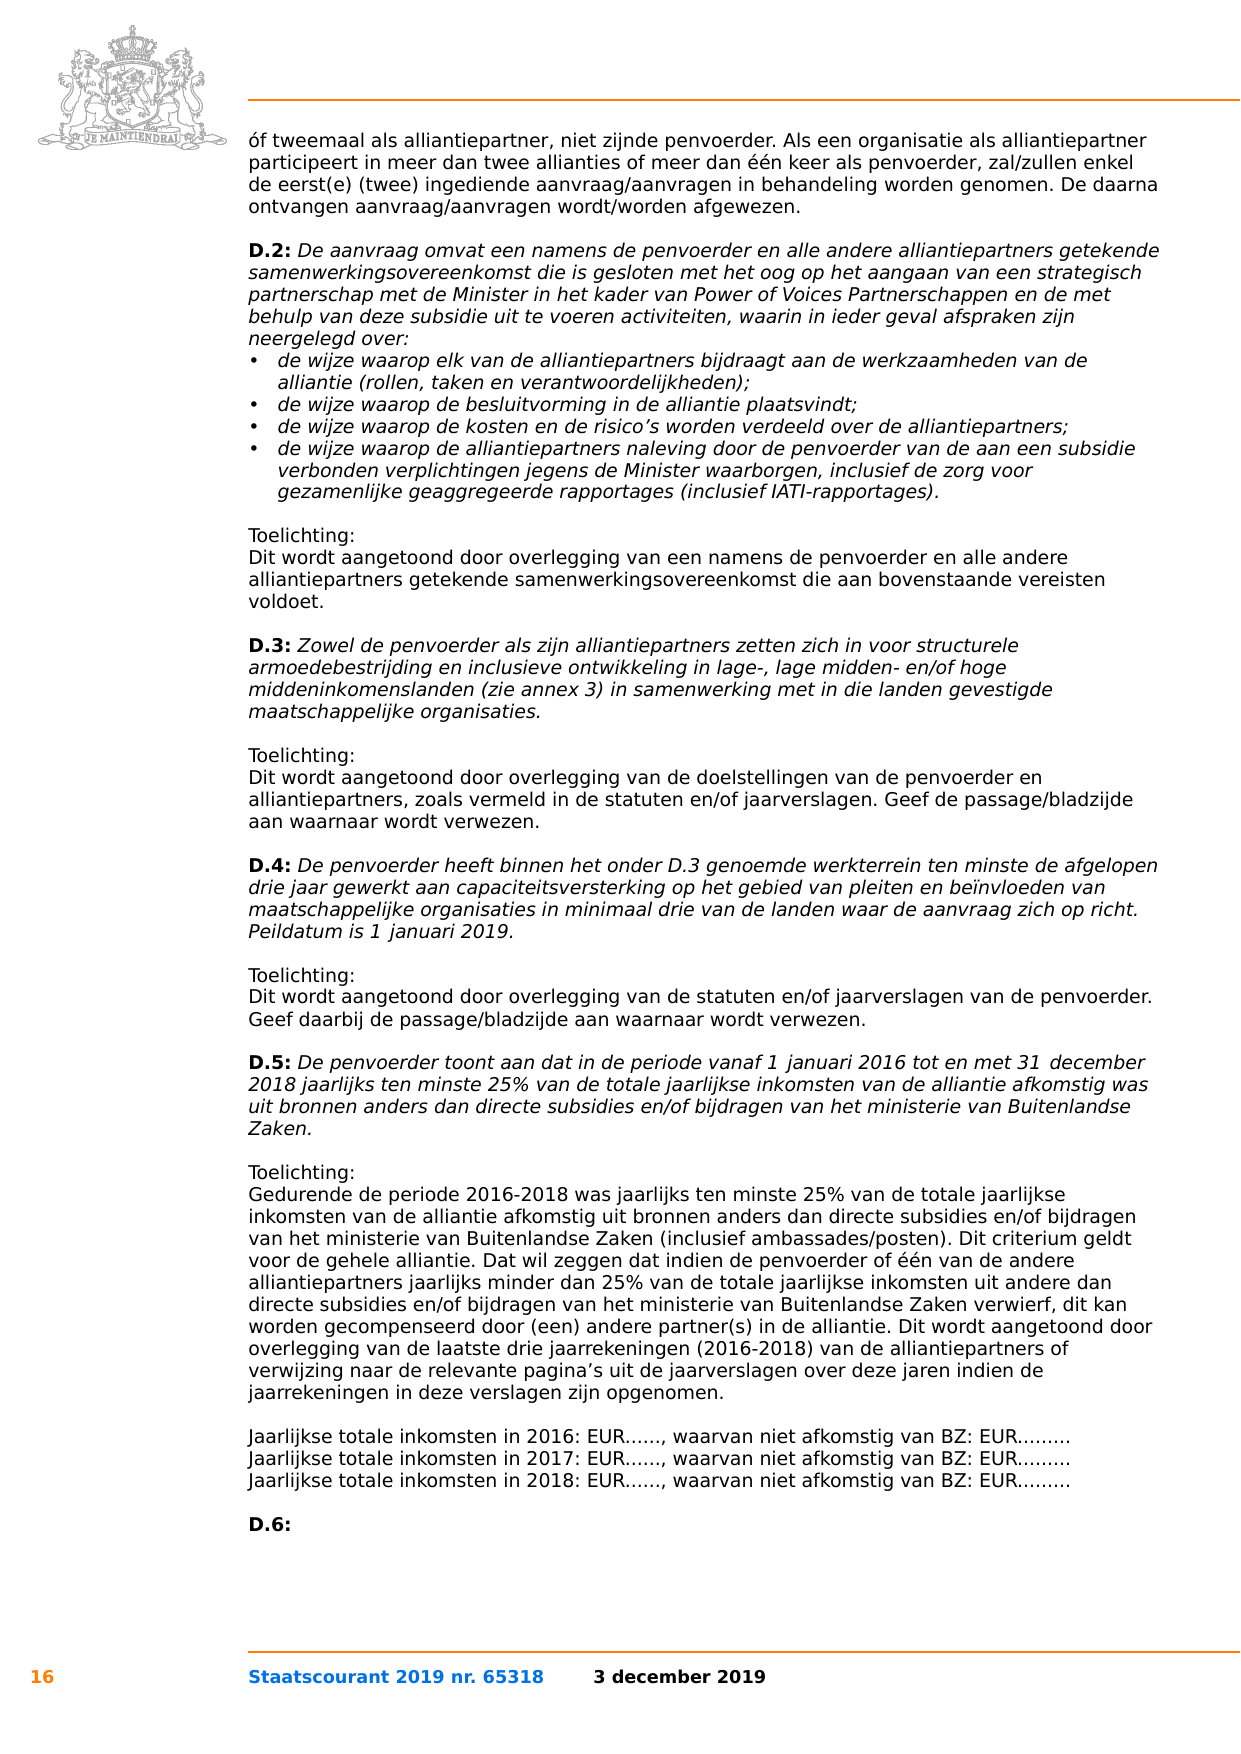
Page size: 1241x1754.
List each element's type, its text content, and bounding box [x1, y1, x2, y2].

text D.6: [248, 1513, 1163, 1536]
text Gedurende de periode 2016-2018 was jaarlijks ten minste 25% van de totale jaarlijkse inkomsten van de alliantie afkomstig uit bronnen anders dan directe subsidies en/of bijdragen van het ministerie van Buitenlandse Zaken (inclusief ambassades/posten). Dit criterium geldt voor de gehele alliantie. Dat wil zeggen dat indien de penvoerder of één van de andere alliantiepartners jaarlijks minder dan 25% van de totale jaarlijkse inkomsten uit andere dan directe subsidies en/of bijdragen van het ministerie van Buitenlandse Zaken verwierf, dit kan worden gecompenseerd door (een) andere partner(s) in de alliantie. Dit wordt aangetoond door overlegging van de laatste drie jaarrekeningen (2016-2018) van de alliantiepartners of verwijzing naar de relevante pagina’s uit de jaarverslagen over deze jaren indien de jaarrekeningen in deze verslagen zijn opgenomen. [248, 1184, 1163, 1404]
text D.5: De penvoerder toont aan dat in de periode vanaf 1 januari 2016 tot en met 31 december 2018 jaarlijks ten minste 25% van de totale jaarlijkse inkomsten van de alliantie afkomstig was uit bronnen anders dan directe subsidies en/of bijdragen van het ministerie van Buitenlandse Zaken. [248, 1052, 1163, 1140]
text • de wijze waarop de kosten en de risico’s worden verdeeld over de alliantiepartners; [248, 416, 1163, 437]
text Toelichting: [248, 1162, 1163, 1184]
text Toelichting: [248, 964, 1163, 986]
text Jaarlijkse totale inkomsten in 2016: EUR......, waarvan niet afkomstig van BZ: EUR......... [248, 1426, 1163, 1448]
text Toelichting: [248, 745, 1163, 767]
text • de wijze waarop elk van de alliantiepartners bijdraagt aan de werkzaamheden van de alliantie (rollen, taken en verantwoordelijkheden); [248, 349, 1163, 393]
text Dit wordt aangetoond door overlegging van de doelstellingen van de penvoerder en alliantiepartners, zoals vermeld in de statuten en/of jaarverslagen. Geef de passage/bladzijde aan waarnaar wordt verwezen. [248, 767, 1163, 833]
text D.3: Zowel de penvoerder als zijn alliantiepartners zetten zich in voor structurele armoedebestrijding en inclusieve ontwikkeling in lage-, lage midden- en/of hoge middeninkomenslanden (zie annex 3) in samenwerking met in die landen gevestigde maatschappelijke organisaties. [248, 635, 1163, 723]
text Toelichting: [248, 525, 1163, 547]
text D.4: De penvoerder heeft binnen het onder D.3 genoemde werkterrein ten minste de afgelopen drie jaar gewerkt aan capaciteitsversterking op het gebied van pleiten en beïnvloeden van maatschappelijke organisaties in minimaal drie van de landen waar de aanvraag zich op richt. Peildatum is 1 januari 2019. [248, 855, 1163, 943]
text • de wijze waarop de alliantiepartners naleving door de penvoerder van de aan een subsidie verbonden verplichtingen jegens de Minister waarborgen, inclusief de zorg voor gezamenlijke geaggregeerde rapportages (inclusief IATI-rapportages). [248, 437, 1163, 503]
text D.2: De aanvraag omvat een namens de penvoerder en alle andere alliantiepartners getekende samenwerkingsovereenkomst die is gesloten met het oog op het aangaan van een strategisch partnerschap met de Minister in het kader van Power of Voices Partnerschappen en de met behulp van deze subsidie uit te voeren activiteiten, waarin in ieder geval afspraken zijn neergelegd over: [248, 240, 1163, 349]
text • de wijze waarop de besluitvorming in de alliantie plaatsvindt; [248, 393, 1163, 416]
text óf tweemaal als alliantiepartner, niet zijnde penvoerder. Als een organisatie als alliantiepartner participeert in meer dan twee allianties of meer dan één keer als penvoerder, zal/zullen enkel de eerst(e) (twee) ingediende aanvraag/aanvragen in behandeling worden genomen. De daarna ontvangen aanvraag/aanvragen wordt/worden afgewezen. [248, 130, 1163, 218]
text Jaarlijkse totale inkomsten in 2018: EUR......, waarvan niet afkomstig van BZ: EUR......... [248, 1470, 1163, 1492]
text Dit wordt aangetoond door overlegging van een namens de penvoerder en alle andere alliantiepartners getekende samenwerkingsovereenkomst die aan bovenstaande vereisten voldoet. [248, 547, 1163, 613]
text Jaarlijkse totale inkomsten in 2017: EUR......, waarvan niet afkomstig van BZ: EUR......... [248, 1448, 1163, 1470]
picture [38, 25, 227, 150]
text Dit wordt aangetoond door overlegging van de statuten en/of jaarverslagen van de penvoerder. Geef daarbij de passage/bladzijde aan waarnaar wordt verwezen. [248, 986, 1163, 1030]
